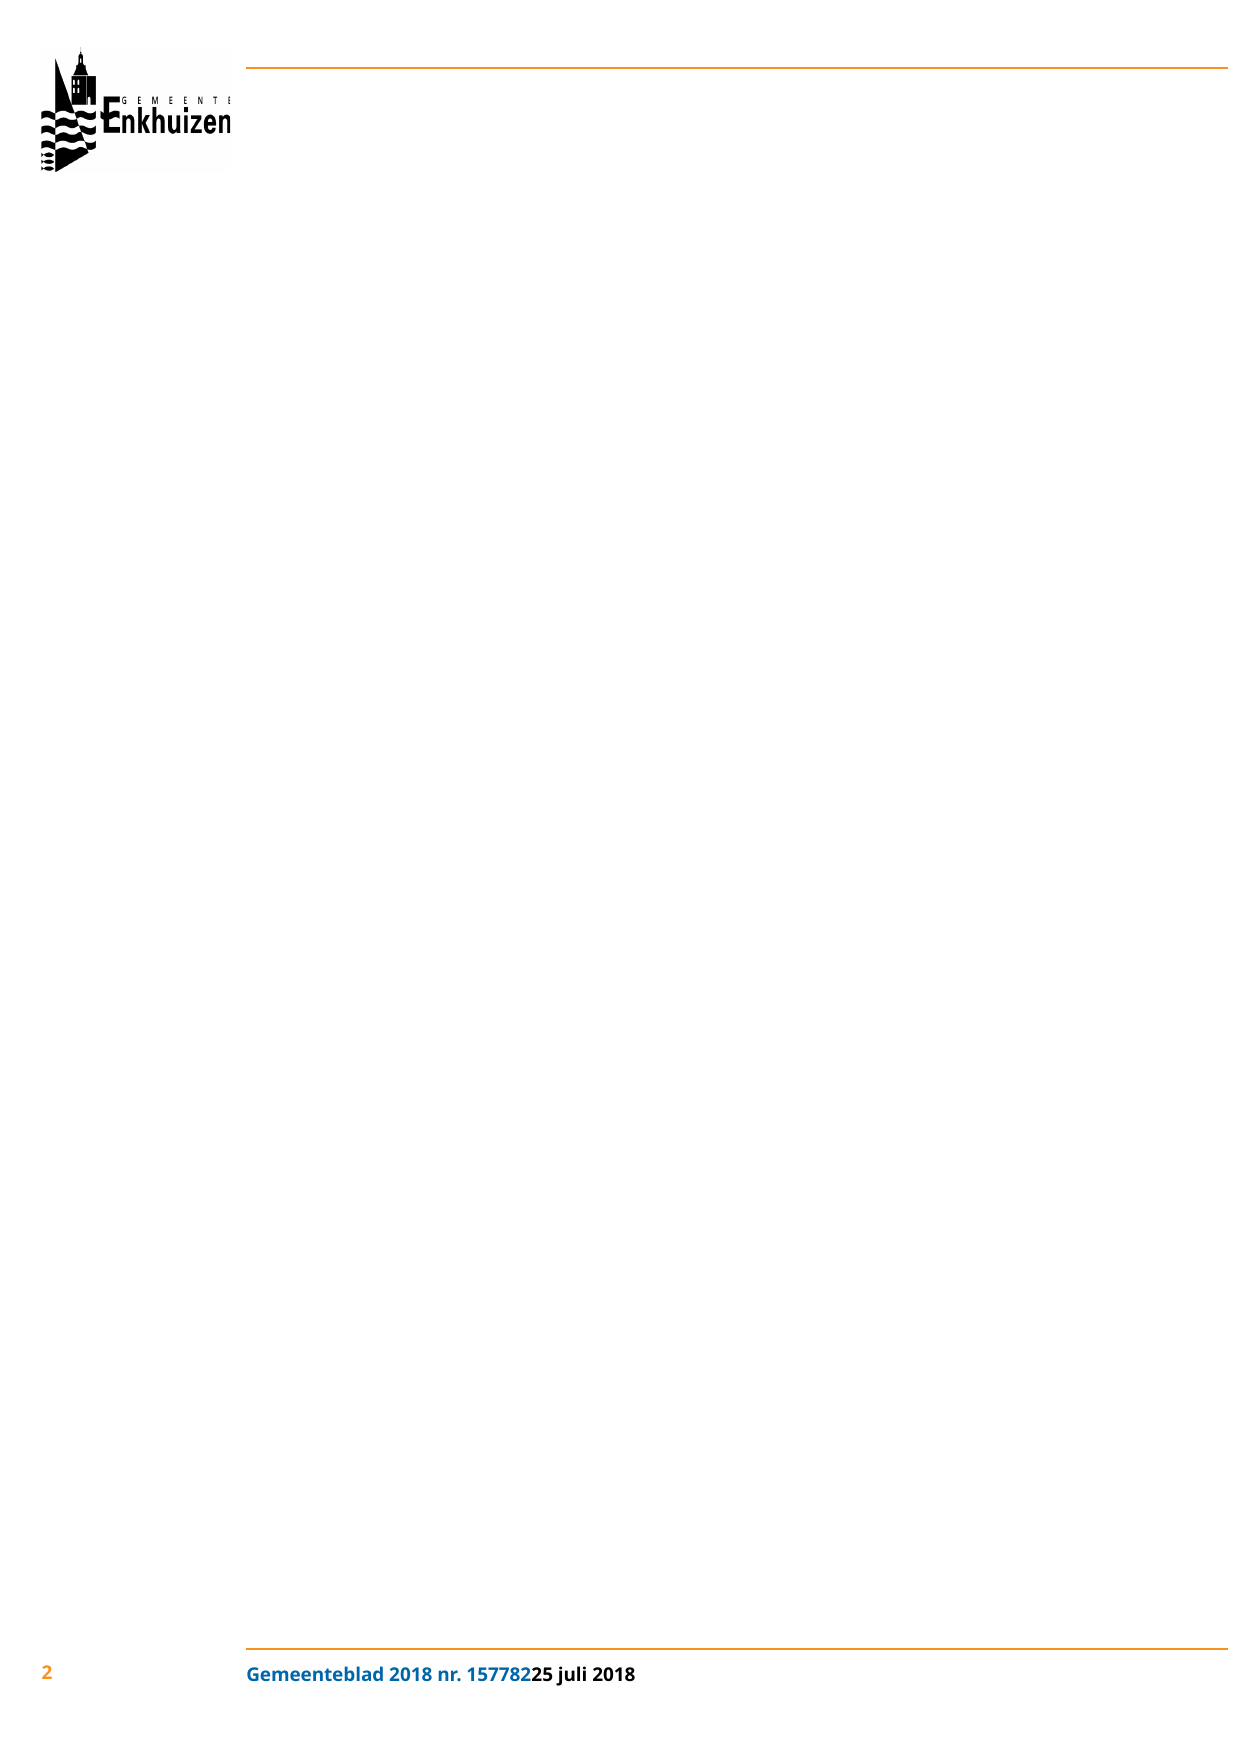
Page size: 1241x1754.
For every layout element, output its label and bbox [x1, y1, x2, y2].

picture [41, 47, 231, 172]
